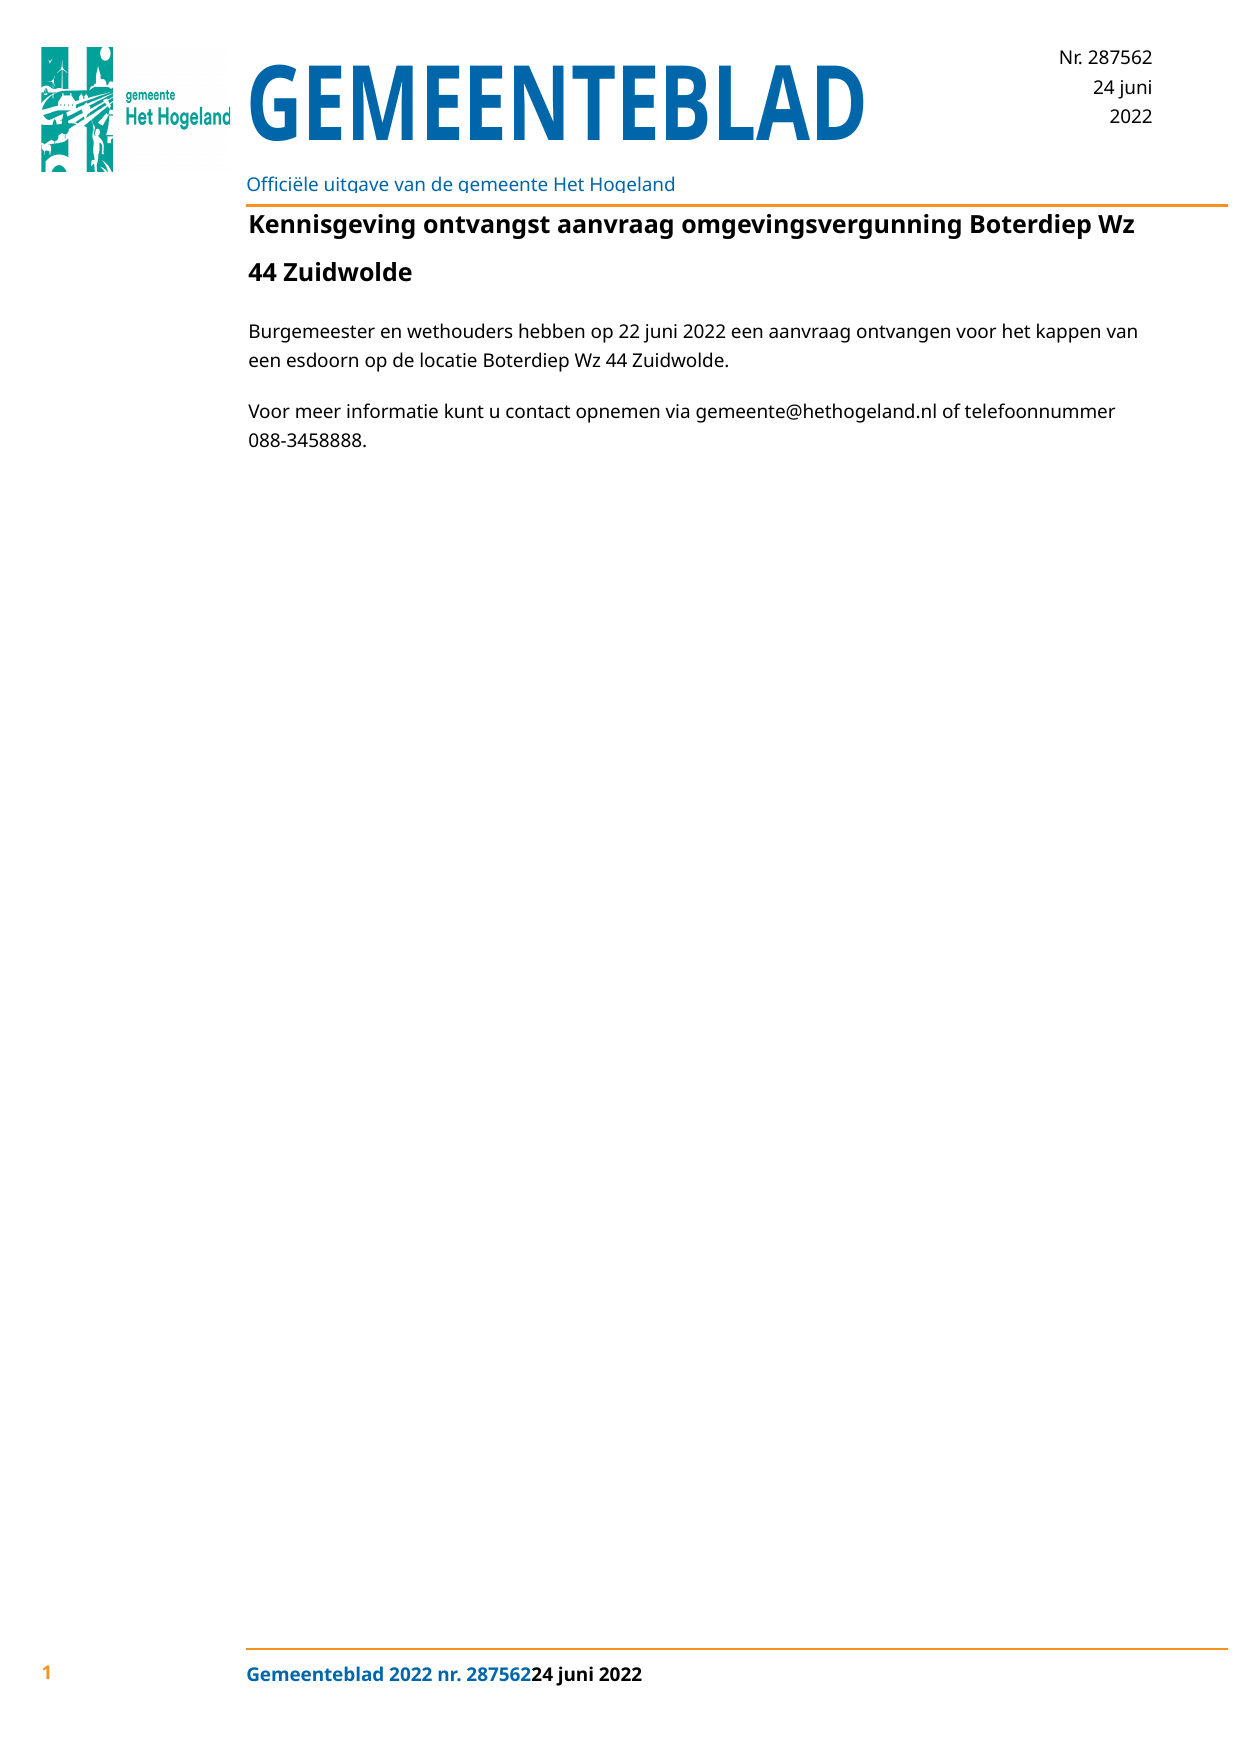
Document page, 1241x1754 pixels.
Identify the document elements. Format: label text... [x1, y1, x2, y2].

text Burgemeester en wethouders hebben op 22 juni 2022 een aanvraag ontvangen voor het kappen van een esdoorn op de locatie Boterdiep Wz 44 Zuidwolde. [248, 318, 1152, 373]
text Kennisgeving ontvangst aanvraag omgevingsvergunning Boterdiep Wz 44 Zuidwolde [248, 207, 1152, 288]
picture [41, 47, 231, 172]
text Voor meer informatie kunt u contact opnemen via gemeente@hethogeland.nl of telefoonnummer 088-3458888. [248, 398, 1152, 453]
